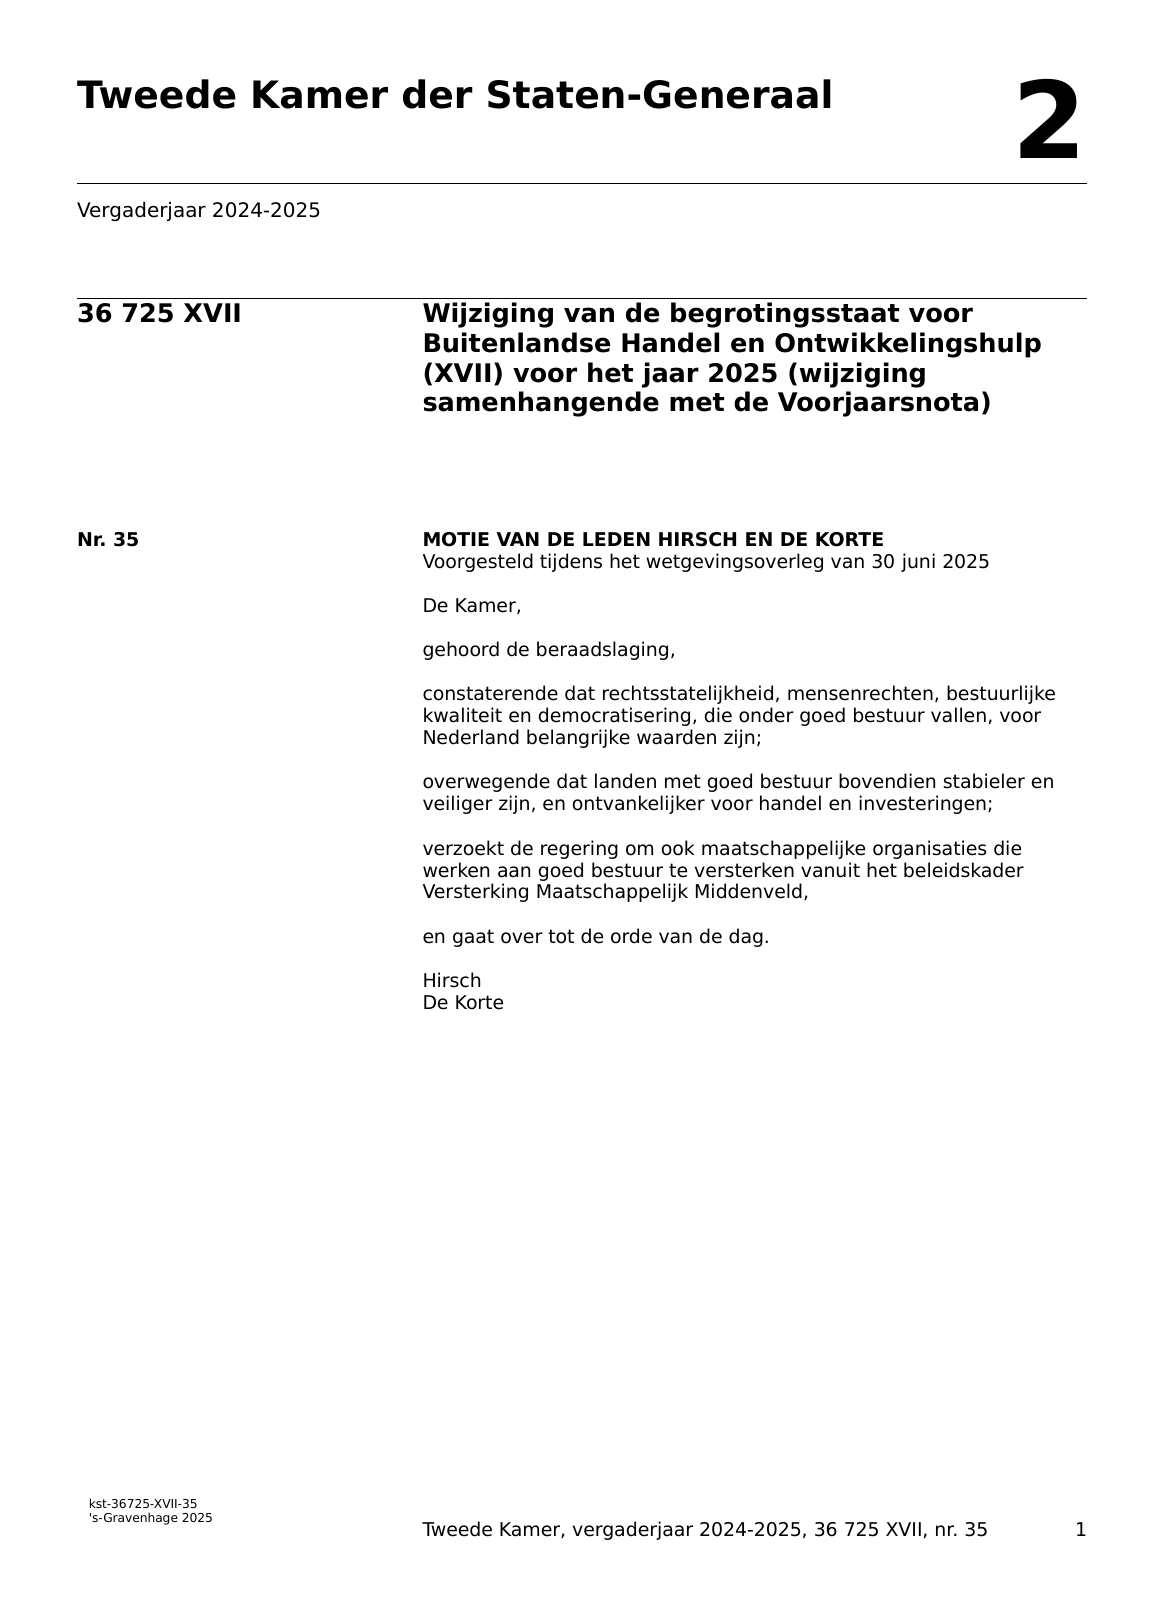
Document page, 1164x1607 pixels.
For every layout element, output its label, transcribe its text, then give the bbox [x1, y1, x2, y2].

table_header Tweede Kamer der Staten-Generaal [77, 59, 886, 183]
table_cell Vergaderjaar 2024-2025 [77, 184, 1087, 298]
text De Korte [422, 992, 1087, 1014]
text gehoord de beraadslaging, [422, 639, 1087, 661]
text 's-Gravenhage 2025 [88, 1511, 323, 1525]
text constaterende dat rechtsstatelijkheid, mensenrechten, bestuurlijke kwaliteit en democratisering, die onder goed bestuur vallen, voor Nederland belangrijke waarden zijn; [422, 683, 1087, 749]
text Voorgesteld tijdens het wetgevingsoverleg van 30 juni 2025 [422, 551, 1087, 573]
text en gaat over tot de orde van de dag. [422, 926, 1087, 948]
text kst-36725-XVII-35 [88, 1497, 323, 1511]
text verzoekt de regering om ook maatschappelijke organisaties die werken aan goed bestuur te versterken vanuit het beleidskader Versterking Maatschappelijk Middenveld, [422, 837, 1087, 903]
subtitle 36 725 XVII Wijziging van de begrotingsstaat voor Buitenlandse Handel en Ontwikkelingshulp (XVII) voor het jaar 2025 (wijziging samenhangende met de Voorjaarsnota) [77, 299, 1087, 418]
subtitle Nr. 35 MOTIE VAN DE LEDEN HIRSCH EN DE KORTE [77, 529, 1087, 551]
text De Kamer, [422, 595, 1087, 617]
text overwegende dat landen met goed bestuur bovendien stabieler en veiliger zijn, en ontvankelijker voor handel en investeringen; [422, 771, 1087, 815]
text Hirsch [422, 970, 1087, 992]
table_header 2 [886, 59, 1087, 183]
